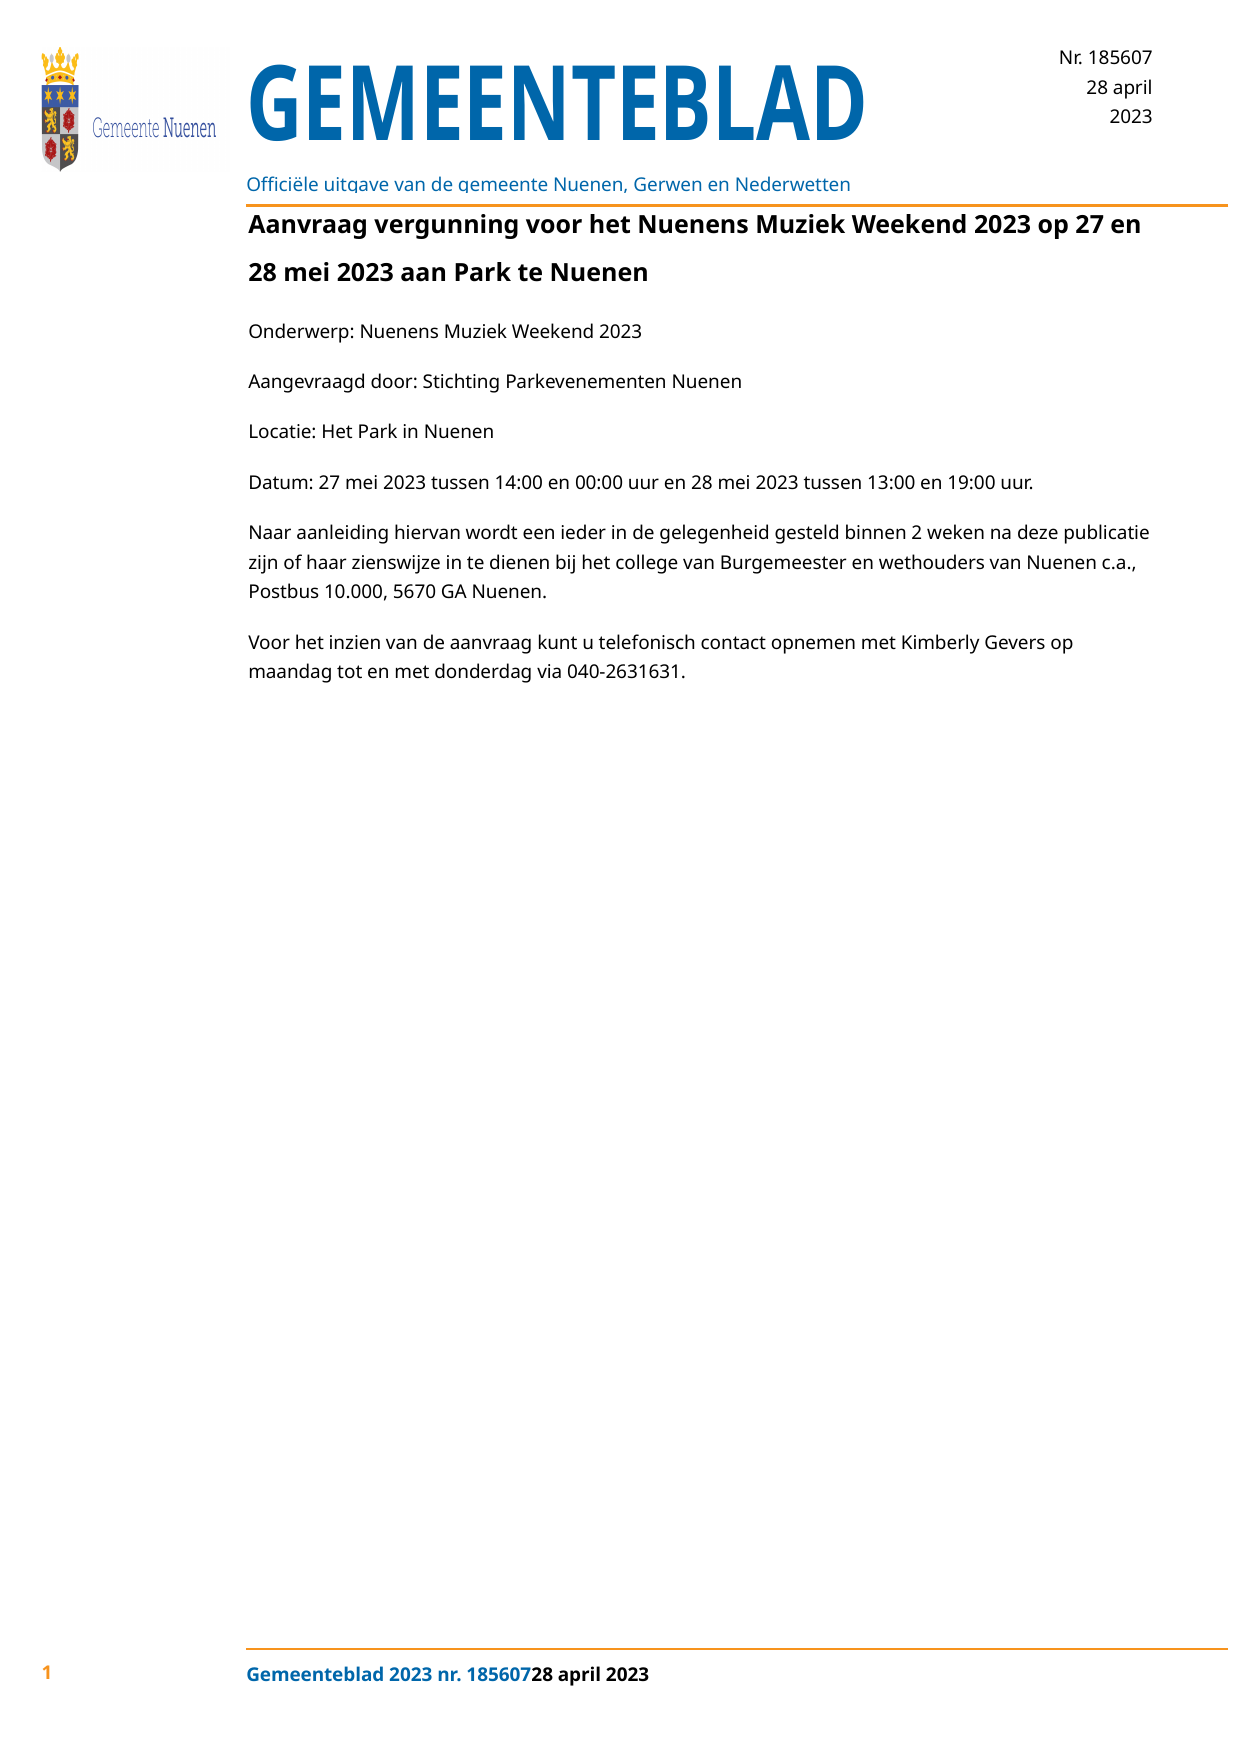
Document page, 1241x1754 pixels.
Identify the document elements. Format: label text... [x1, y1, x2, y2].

text Aangevraagd door: Stichting Parkevenementen Nuenen [248, 368, 1152, 394]
text Voor het inzien van de aanvraag kunt u telefonisch contact opnemen met Kimberly Gevers op maandag tot en met donderdag via 040-2631631. [248, 629, 1152, 684]
picture [41, 47, 231, 172]
text Aanvraag vergunning voor het Nuenens Muziek Weekend 2023 op 27 en 28 mei 2023 aan Park te Nuenen [248, 207, 1152, 288]
text Locatie: Het Park in Nuenen [248, 419, 1152, 444]
text Datum: 27 mei 2023 tussen 14:00 en 00:00 uur en 28 mei 2023 tussen 13:00 en 19:00 uur. [248, 469, 1152, 495]
text Naar aanleiding hiervan wordt een ieder in de gelegenheid gesteld binnen 2 weken na deze publicatie zijn of haar zienswijze in te dienen bij het college van Burgemeester en wethouders van Nuenen c.a., Postbus 10.000, 5670 GA Nuenen. [248, 519, 1152, 604]
text Onderwerp: Nuenens Muziek Weekend 2023 [248, 318, 1152, 344]
